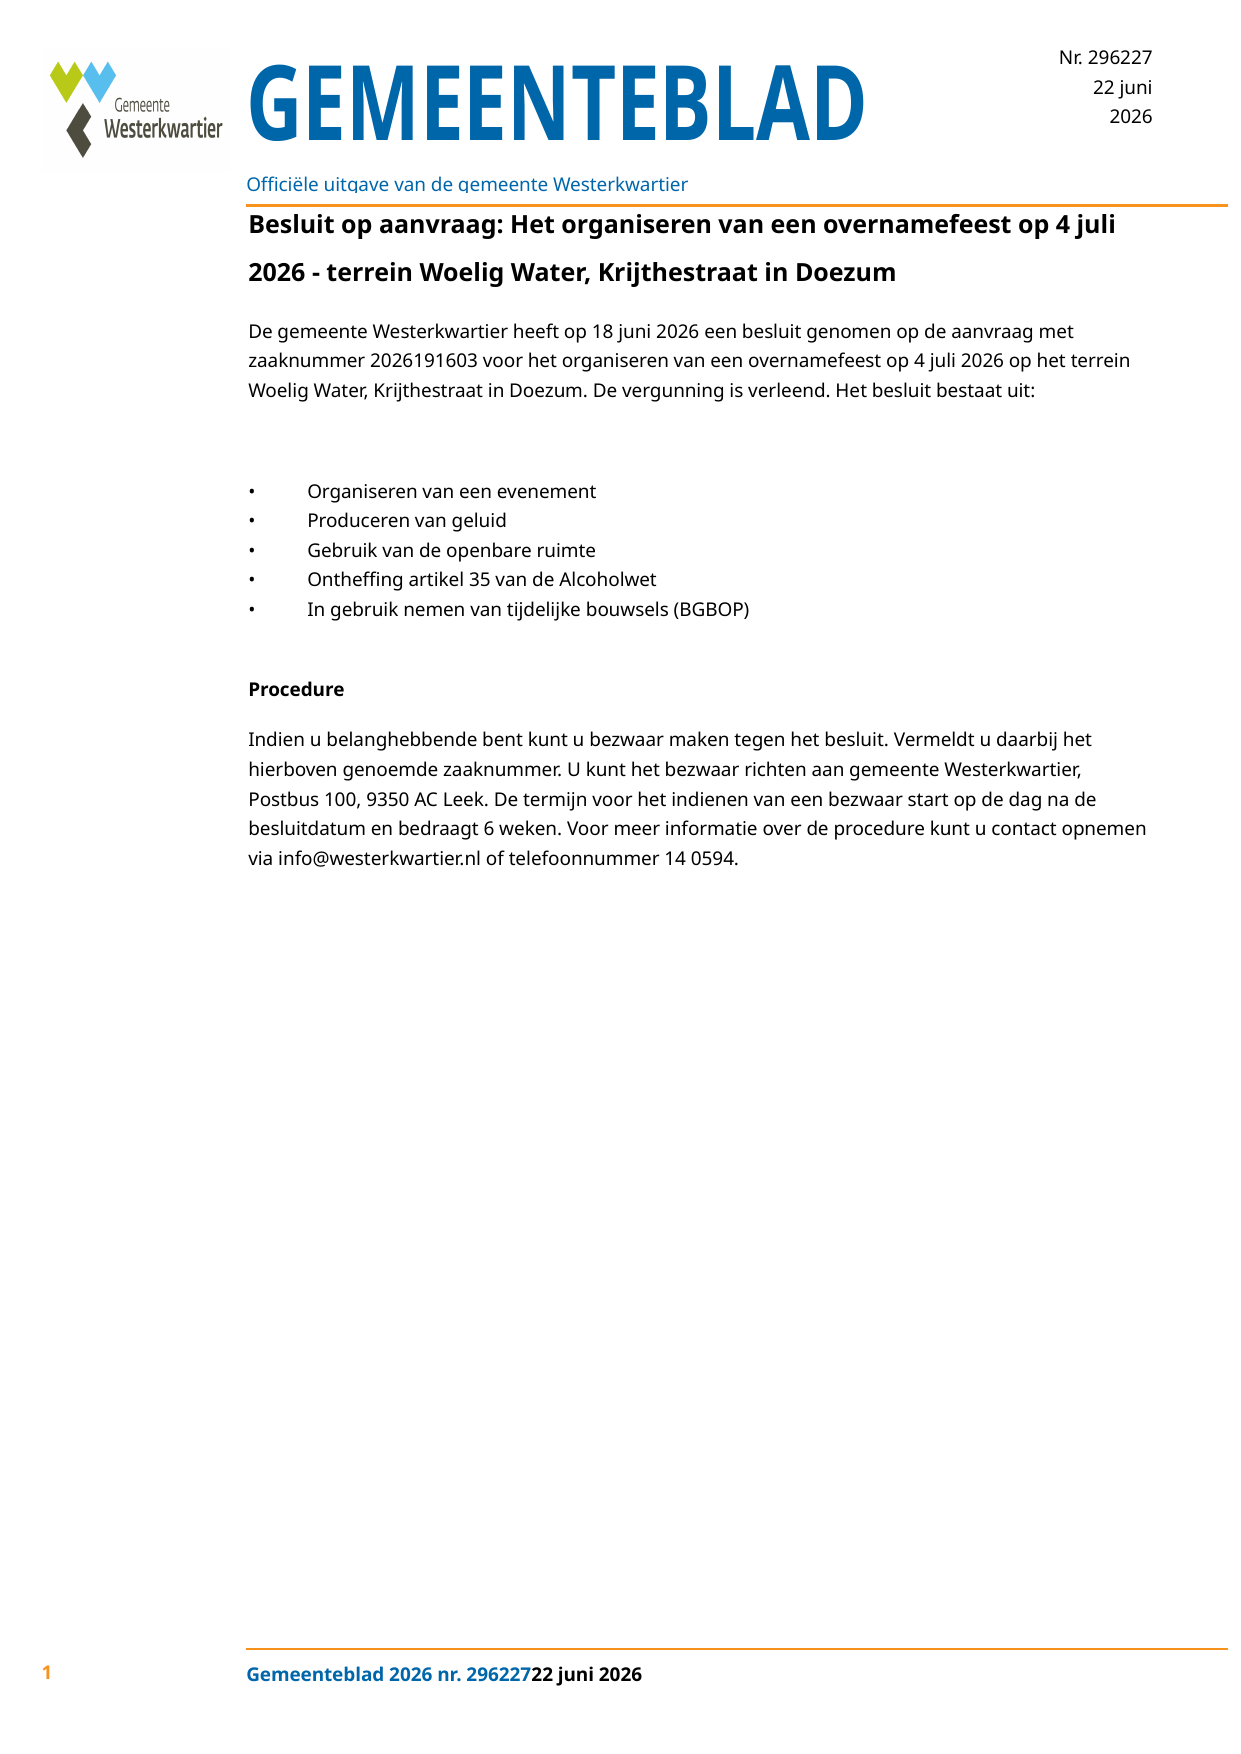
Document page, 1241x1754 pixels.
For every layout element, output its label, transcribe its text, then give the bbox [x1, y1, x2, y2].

list Organiseren van een evenement [248, 478, 1152, 504]
text De gemeente Westerkwartier heeft op 18 juni 2026 een besluit genomen op de aanvraag met zaaknummer 2026191603 voor het organiseren van een overnamefeest op 4 juli 2026 op het terrein Woelig Water, Krijthestraat in Doezum. De vergunning is verleend. Het besluit bestaat uit: [248, 318, 1152, 403]
list In gebruik nemen van tijdelijke bouwsels (BGBOP) [248, 596, 1152, 622]
text Procedure [248, 676, 1152, 702]
list Gebruik van de openbare ruimte [248, 537, 1152, 563]
list Produceren van geluid [248, 507, 1152, 533]
text Indien u belanghebbende bent kunt u bezwaar maken tegen het besluit. Vermeldt u daarbij het hierboven genoemde zaaknummer. U kunt het bezwaar richten aan gemeente Westerkwartier, Postbus 100, 9350 AC Leek. De termijn voor het indienen van een bezwaar start op de dag na de besluitdatum en bedraagt 6 weken. Voor meer informatie over de procedure kunt u contact opnemen via info@westerkwartier.nl of telefoonnummer 14 0594. [248, 727, 1152, 871]
list Ontheffing artikel 35 van de Alcoholwet [248, 567, 1152, 592]
text Besluit op aanvraag: Het organiseren van een overnamefeest op 4 juli 2026 - terrein Woelig Water, Krijthestraat in Doezum [248, 207, 1152, 288]
picture [41, 47, 231, 172]
